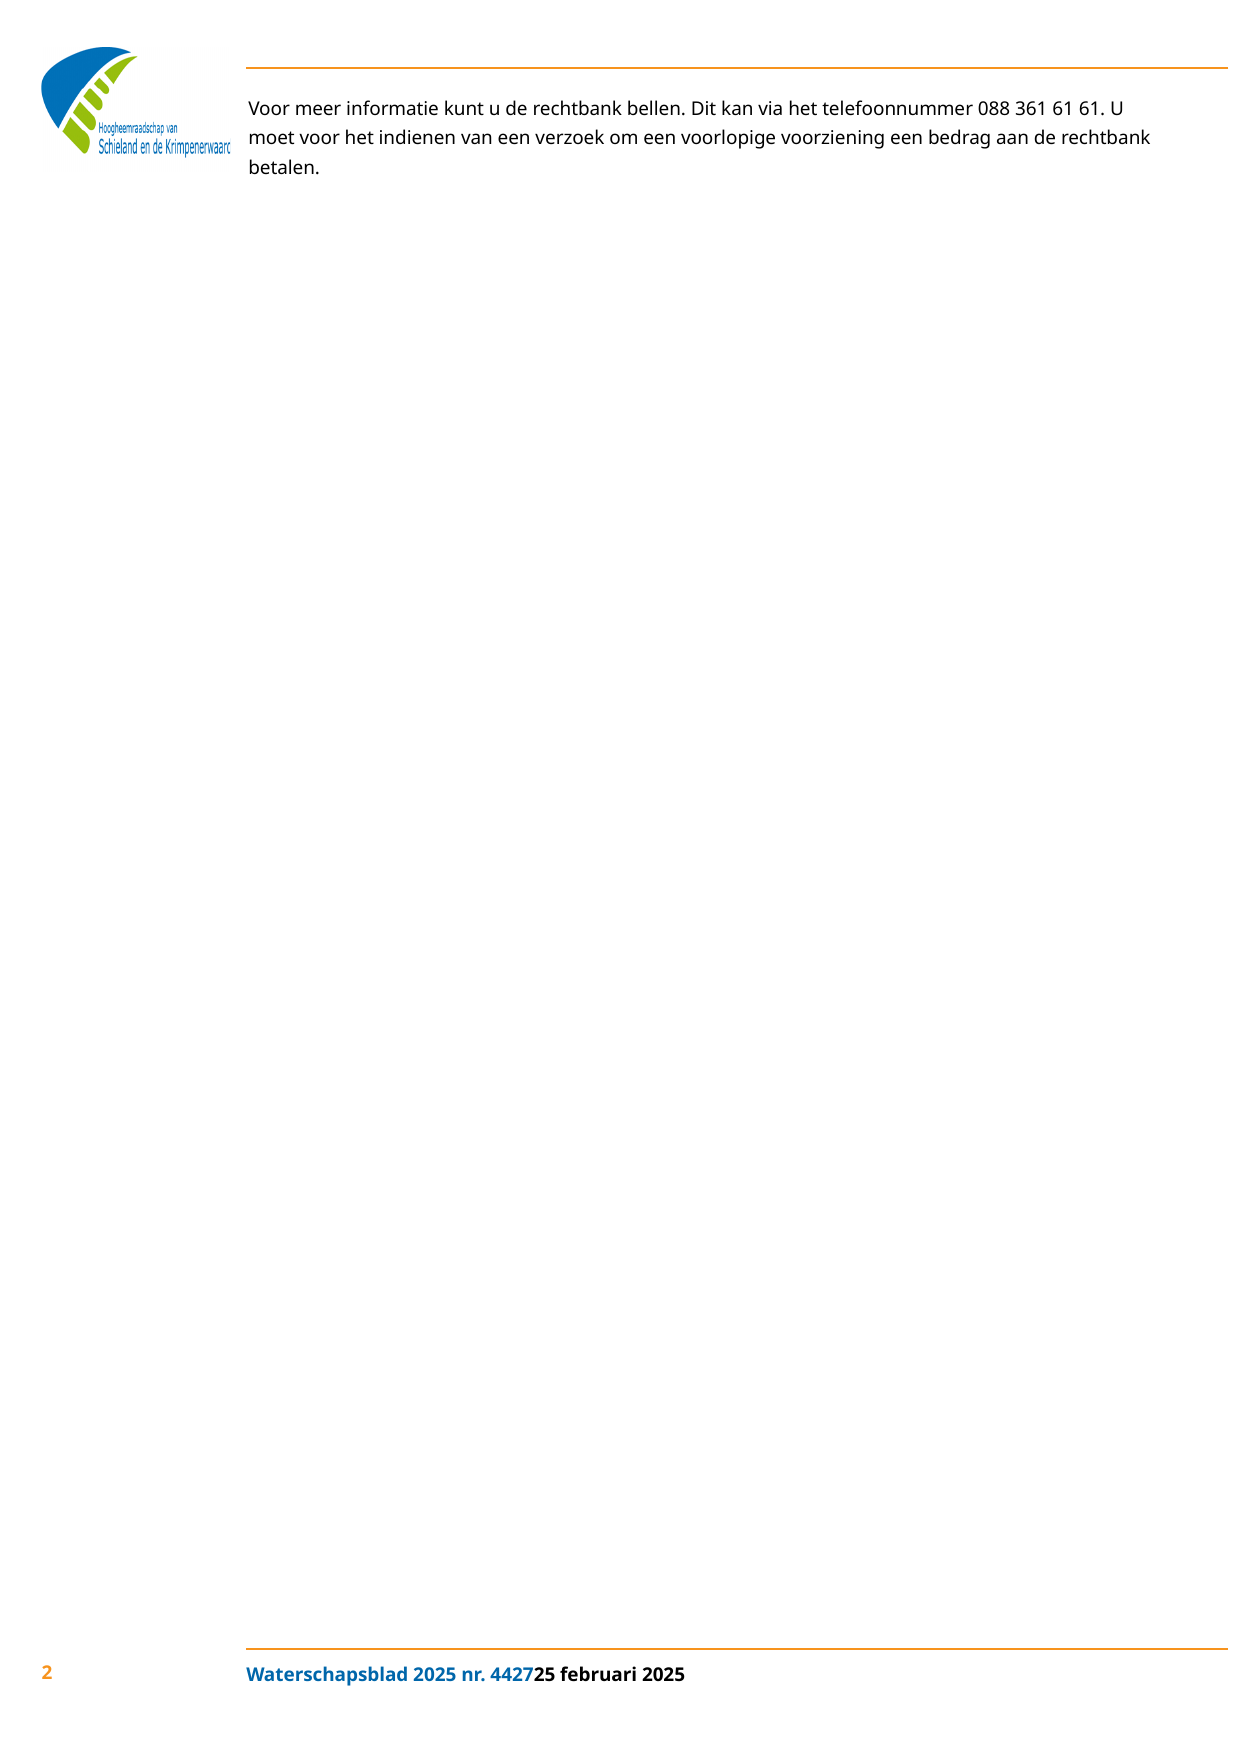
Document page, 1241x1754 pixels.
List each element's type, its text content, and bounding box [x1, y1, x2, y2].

text Voor meer informatie kunt u de rechtbank bellen. Dit kan via het telefoonnummer 088 361 61 61. U moet voor het indienen van een verzoek om een voorlopige voorziening een bedrag aan de rechtbank betalen. [248, 95, 1152, 180]
picture [41, 47, 231, 172]
